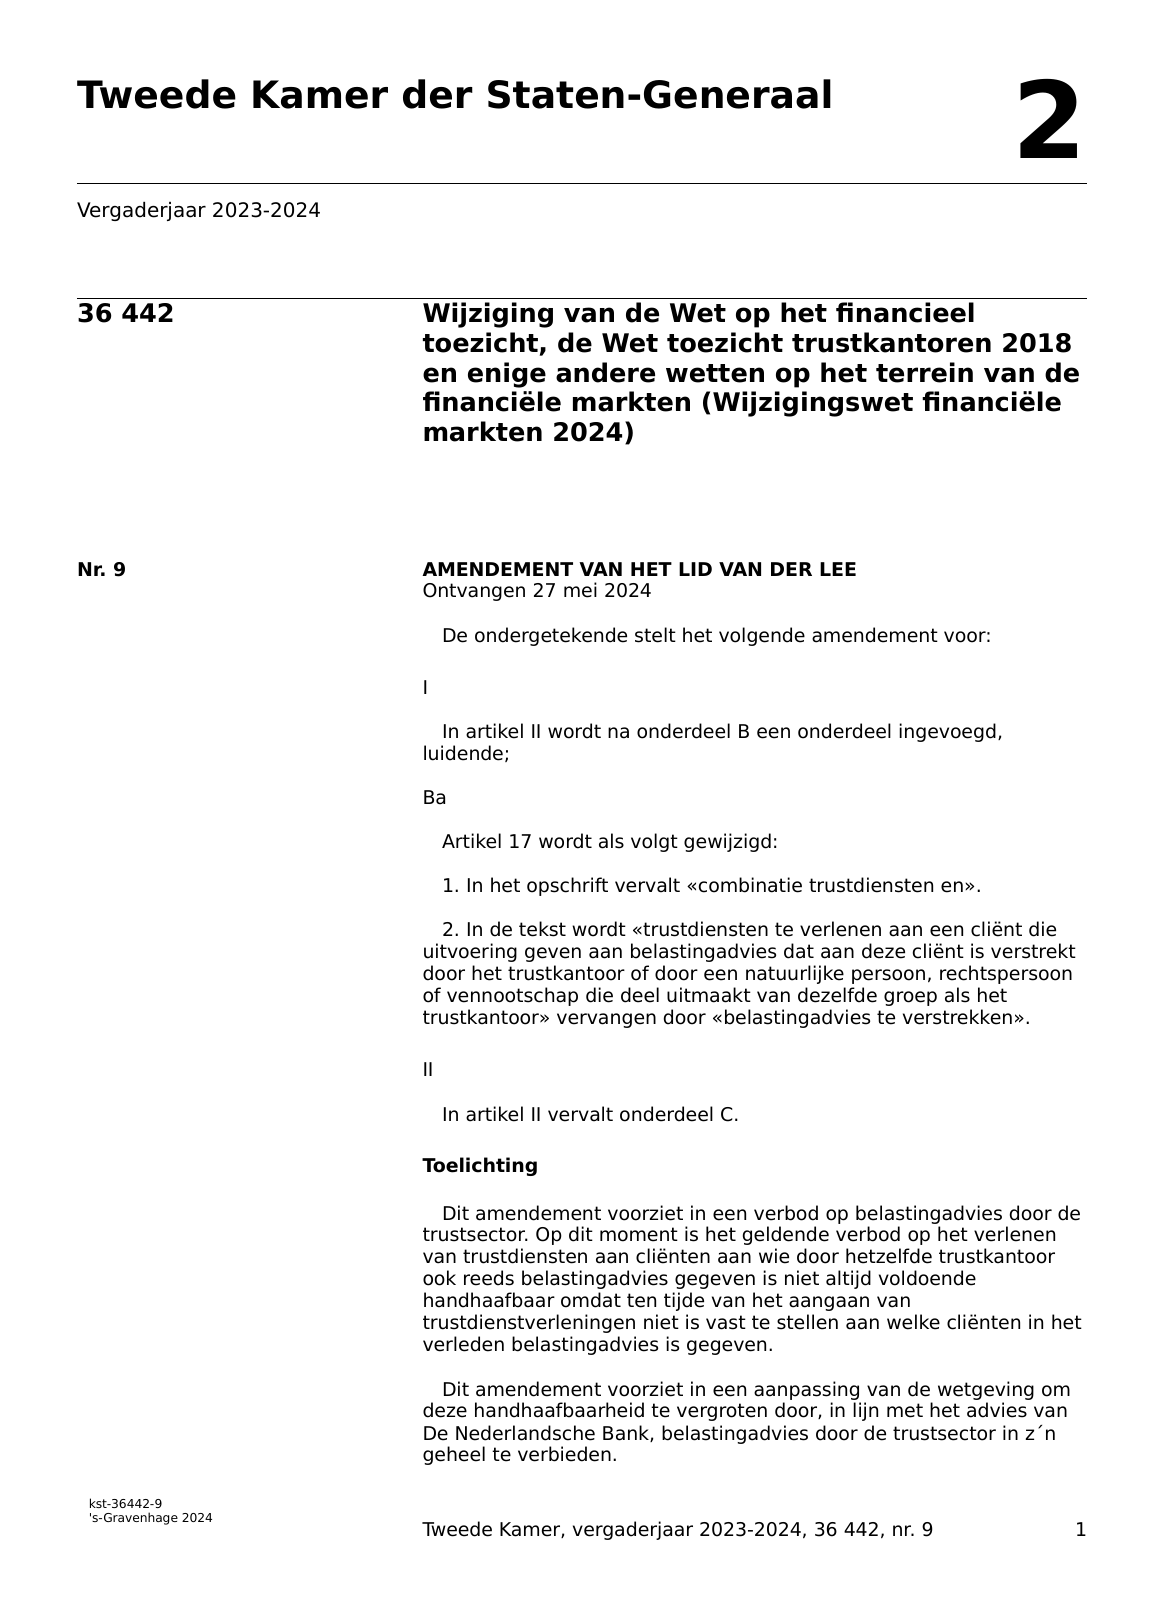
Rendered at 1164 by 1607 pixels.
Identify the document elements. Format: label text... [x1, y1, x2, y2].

text In artikel II vervalt onderdeel C. [422, 1103, 1087, 1125]
text 1. In het opschrift vervalt «combinatie trustdiensten en». [422, 875, 1087, 897]
text Ba [422, 787, 1087, 809]
subtitle 36 442 Wijziging van de Wet op het financieel toezicht, de Wet toezicht trustkantoren 2018 en enige andere wetten op het terrein van de financiële markten (Wijzigingswet financiële markten 2024) [77, 299, 1087, 447]
text 's-Gravenhage 2024 [88, 1511, 323, 1525]
subtitle II [422, 1059, 1087, 1081]
text 2. In de tekst wordt «trustdiensten te verlenen aan een cliënt die uitvoering geven aan belastingadvies dat aan deze cliënt is verstrekt door het trustkantoor of door een natuurlijke persoon, rechtspersoon of vennootschap die deel uitmaakt van dezelfde groep als het trustkantoor» vervangen door «belastingadvies te verstrekken». [422, 919, 1087, 1029]
text In artikel II wordt na onderdeel B een onderdeel ingevoegd, luidende; [422, 721, 1087, 765]
table_header Tweede Kamer der Staten-Generaal [77, 59, 886, 183]
table_cell Vergaderjaar 2023-2024 [77, 184, 1087, 298]
subtitle Toelichting [422, 1155, 1087, 1177]
text Artikel 17 wordt als volgt gewijzigd: [422, 831, 1087, 853]
text Ontvangen 27 mei 2024 [422, 580, 1087, 602]
text kst-36442-9 [88, 1497, 323, 1511]
subtitle I [422, 677, 1087, 698]
subtitle Nr. 9 AMENDEMENT VAN HET LID VAN DER LEE [77, 558, 1087, 580]
table_header 2 [886, 59, 1087, 183]
text Dit amendement voorziet in een aanpassing van de wetgeving om deze handhaafbaarheid te vergroten door, in lijn met het advies van De Nederlandsche Bank, belastingadvies door de trustsector in z´n geheel te verbieden. [422, 1378, 1087, 1466]
text Dit amendement voorziet in een verbod op belastingadvies door de trustsector. Op dit moment is het geldende verbod op het verlenen van trustdiensten aan cliënten aan wie door hetzelfde trustkantoor ook reeds belastingadvies gegeven is niet altijd voldoende handhaafbaar omdat ten tijde van het aangaan van trustdienstverleningen niet is vast te stellen aan welke cliënten in het verleden belastingadvies is gegeven. [422, 1202, 1087, 1356]
text De ondergetekende stelt het volgende amendement voor: [422, 624, 1087, 647]
